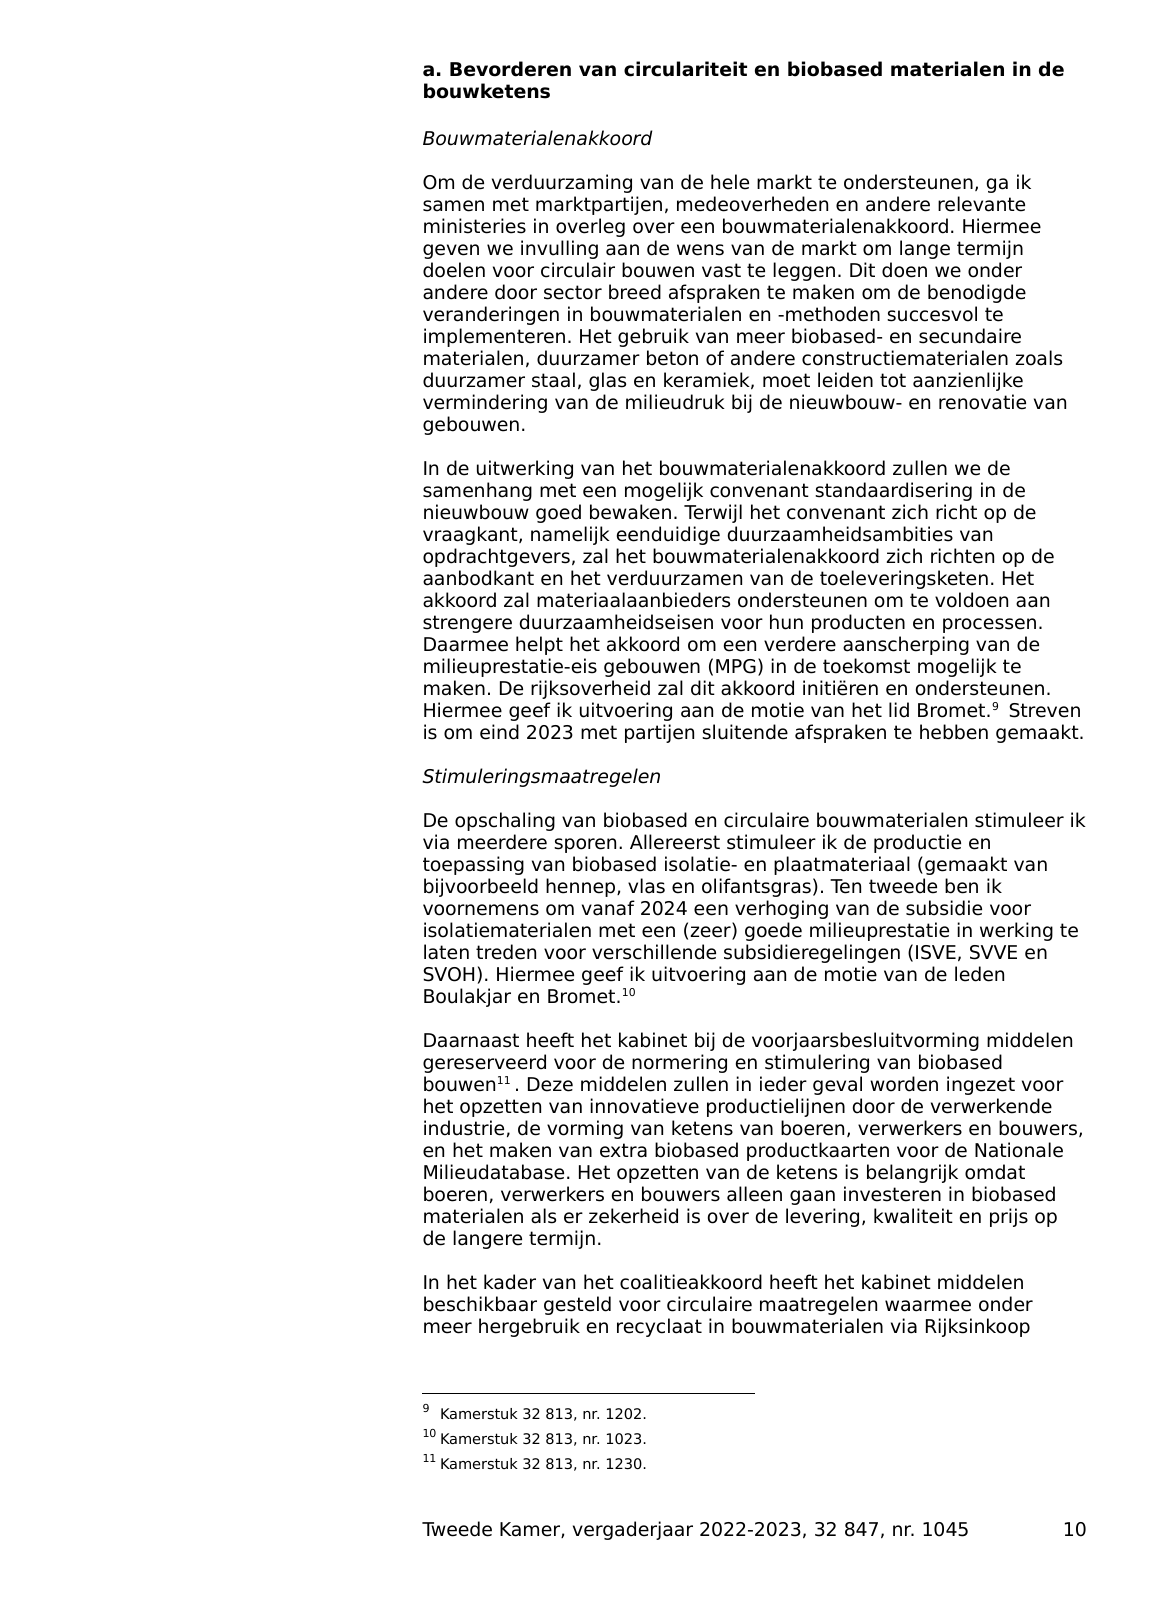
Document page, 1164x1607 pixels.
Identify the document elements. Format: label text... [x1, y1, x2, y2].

text In het kader van het coalitieakkoord heeft het kabinet middelen beschikbaar gesteld voor circulaire maatregelen waarmee onder meer hergebruik en recyclaat in bouwmaterialen via Rijksinkoop [422, 1272, 1087, 1338]
text Kamerstuk 32 813, nr. 1230. [422, 1452, 1087, 1474]
subtitle Stimuleringsmaatregelen [422, 766, 1087, 788]
subtitle Bouwmaterialenakkoord [422, 128, 1087, 150]
text De opschaling van biobased en circulaire bouwmaterialen stimuleer ik via meerdere sporen. Allereerst stimuleer ik de productie en toepassing van biobased isolatie- en plaatmateriaal (gemaakt van bijvoorbeeld hennep, vlas en olifantsgras). Ten tweede ben ik voornemens om vanaf 2024 een verhoging van de subsidie voor isolatiematerialen met een (zeer) goede milieuprestatie in werking te laten treden voor verschillende subsidieregelingen (ISVE, SVVE en SVOH). Hiermee geef ik uitvoering aan de motie van de leden Boulakjar en Bromet. [422, 810, 1087, 1008]
text Kamerstuk 32 813, nr. 1023. [422, 1427, 1087, 1449]
text Kamerstuk 32 813, nr. 1202. [422, 1402, 1087, 1424]
subtitle a. Bevorderen van circulariteit en biobased materialen in de bouwketens [422, 59, 1087, 103]
text In de uitwerking van het bouwmaterialenakkoord zullen we de samenhang met een mogelijk convenant standaardisering in de nieuwbouw goed bewaken. Terwijl het convenant zich richt op de vraagkant, namelijk eenduidige duurzaamheidsambities van opdrachtgevers, zal het bouwmaterialenakkoord zich richten op de aanbodkant en het verduurzamen van de toeleveringsketen. Het akkoord zal materiaalaanbieders ondersteunen om te voldoen aan strengere duurzaamheidseisen voor hun producten en processen. Daarmee helpt het akkoord om een verdere aanscherping van de milieuprestatie-eis gebouwen (MPG) in de toekomst mogelijk te maken. De rijksoverheid zal dit akkoord initiëren en ondersteunen. Hiermee geef ik uitvoering aan de motie van het lid Bromet. Streven is om eind 2023 met partijen sluitende afspraken te hebben gemaakt. [422, 458, 1087, 744]
text Daarnaast heeft het kabinet bij de voorjaarsbesluitvorming middelen gereserveerd voor de normering en stimulering van biobased bouwen. Deze middelen zullen in ieder geval worden ingezet voor het opzetten van innovatieve productielijnen door de verwerkende industrie, de vorming van ketens van boeren, verwerkers en bouwers, en het maken van extra biobased productkaarten voor de Nationale Milieudatabase. Het opzetten van de ketens is belangrijk omdat boeren, verwerkers en bouwers alleen gaan investeren in biobased materialen als er zekerheid is over de levering, kwaliteit en prijs op de langere termijn. [422, 1030, 1087, 1250]
text Om de verduurzaming van de hele markt te ondersteunen, ga ik samen met marktpartijen, medeoverheden en andere relevante ministeries in overleg over een bouwmaterialenakkoord. Hiermee geven we invulling aan de wens van de markt om lange termijn doelen voor circulair bouwen vast te leggen. Dit doen we onder andere door sector breed afspraken te maken om de benodigde veranderingen in bouwmaterialen en -methoden succesvol te implementeren. Het gebruik van meer biobased- en secundaire materialen, duurzamer beton of andere constructiematerialen zoals duurzamer staal, glas en keramiek, moet leiden tot aanzienlijke vermindering van de milieudruk bij de nieuwbouw- en renovatie van gebouwen. [422, 172, 1087, 436]
